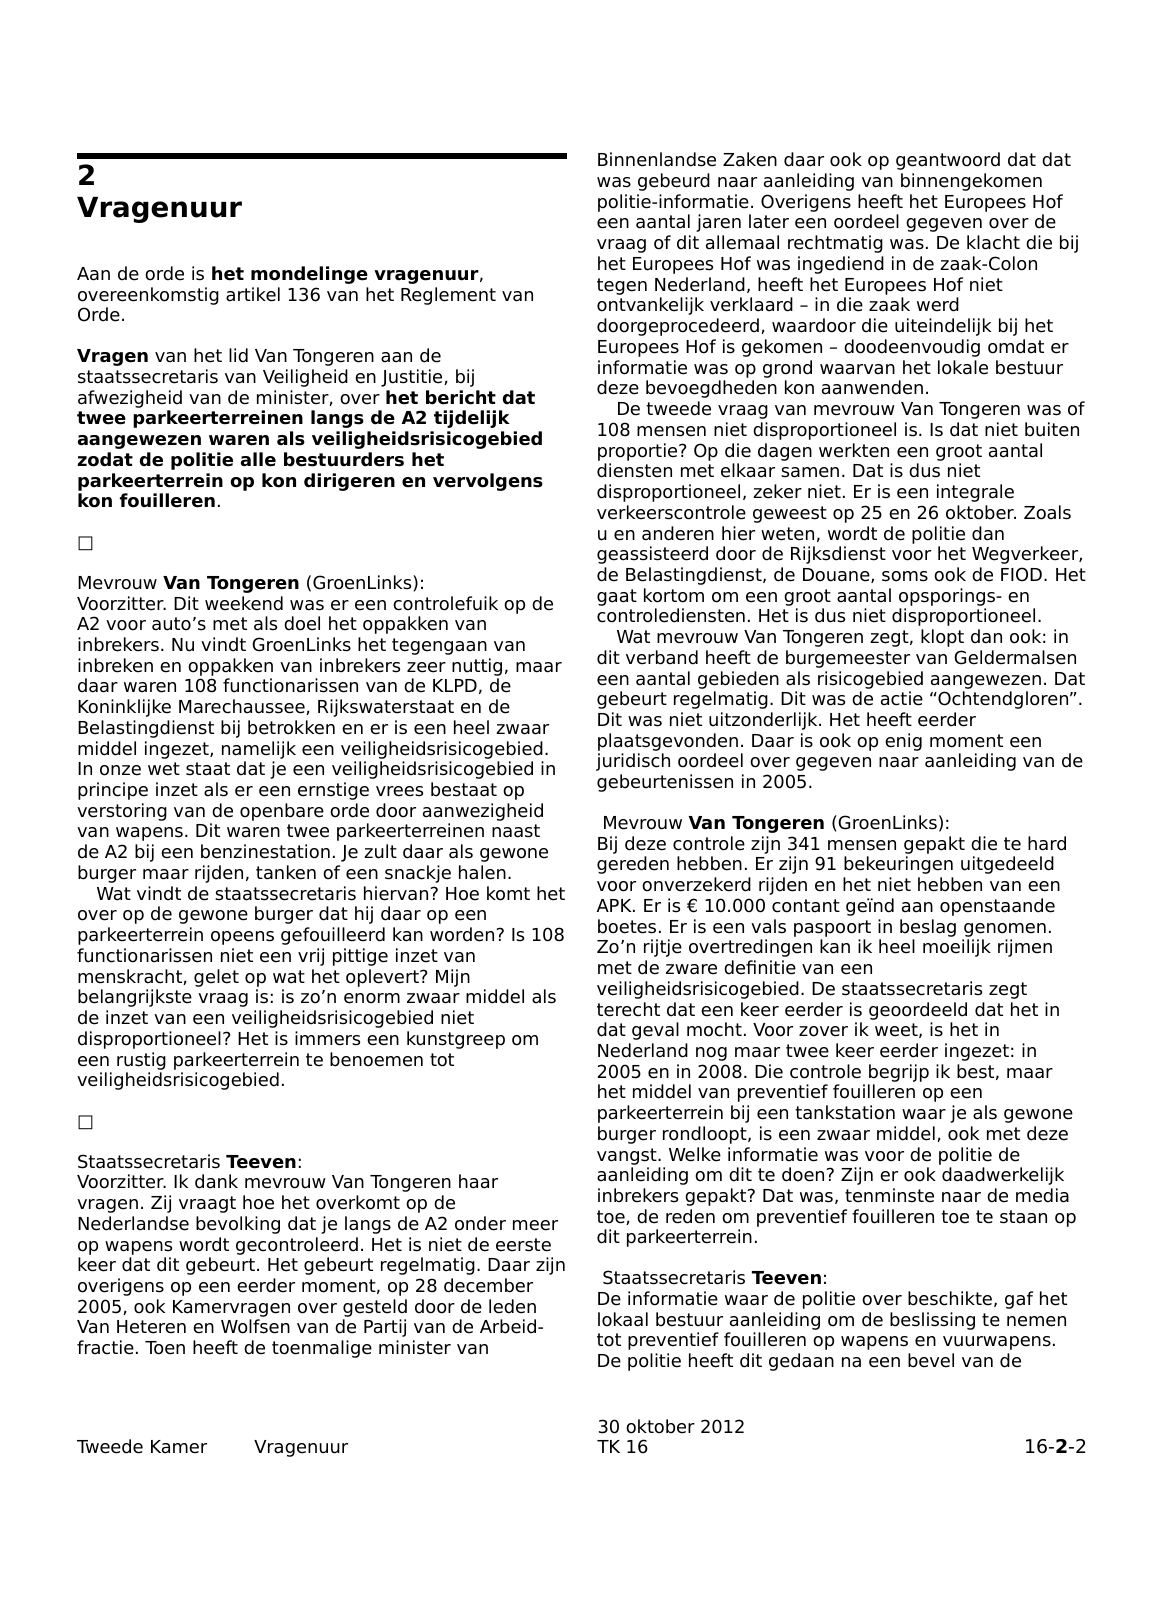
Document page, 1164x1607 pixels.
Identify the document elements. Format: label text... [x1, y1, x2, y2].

text Voorzitter. Ik dank mevrouw Van Tongeren haar vragen. Zij vraagt hoe het overkomt op de Nederlandse bevolking dat je langs de A2 onder meer op wapens wordt gecontroleerd. Het is niet de eerste keer dat dit gebeurt. Het gebeurt regelmatig. Daar zijn overigens op een eerder moment, op 28 december 2005, ook Kamervragen over gesteld door de leden Van Heteren en Wolfsen van de Partij van de Arbeid-fractie. Toen heeft de toenmalige minister van [77, 1172, 567, 1359]
text Aan de orde is het mondelinge vragenuur, overeenkomstig artikel 136 van het Reglement van Orde. [77, 264, 567, 326]
text Wat mevrouw Van Tongeren zegt, klopt dan ook: in dit verband heeft de burgemeester van Geldermalsen een aantal gebieden als risicogebied aangewezen. Dat gebeurt regelmatig. Dit was de actie “Ochtendgloren”. Dit was niet uitzonderlijk. Het heeft eerder plaatsgevonden. Daar is ook op enig moment een juridisch oordeel over gegeven naar aanleiding van de gebeurtenissen in 2005. [596, 627, 1087, 793]
text □ [77, 1111, 567, 1132]
text Wat vindt de staatssecretaris hiervan? Hoe komt het over op de gewone burger dat hij daar op een parkeerterrein opeens gefouilleerd kan worden? Is 108 functionarissen niet een vrij pittige inzet van menskracht, gelet op wat het oplevert? Mijn belangrijkste vraag is: is zo’n enorm zwaar middel als de inzet van een veiligheidsrisicogebied niet disproportioneel? Het is immers een kunstgreep om een rustig parkeerterrein te benoemen tot veiligheidsrisicogebied. [77, 883, 567, 1091]
text Mevrouw Van Tongeren (GroenLinks): [596, 813, 1087, 833]
text Voorzitter. Dit weekend was er een controlefuik op de A2 voor auto’s met als doel het oppakken van inbrekers. Nu vindt GroenLinks het tegengaan van inbreken en oppakken van inbrekers zeer nuttig, maar daar waren 108 functionarissen van de KLPD, de Koninklijke Marechaussee, Rijkswaterstaat en de Belastingdienst bij betrokken en er is een heel zwaar middel ingezet, namelijk een veiligheidsrisicogebied. In onze wet staat dat je een veiligheidsrisicogebied in principe inzet als er een ernstige vrees bestaat op verstoring van de openbare orde door aanwezigheid van wapens. Dit waren twee parkeerterreinen naast de A2 bij een benzinestation. Je zult daar als gewone burger maar rijden, tanken of een snackje halen. [77, 593, 567, 883]
text De tweede vraag van mevrouw Van Tongeren was of 108 mensen niet disproportioneel is. Is dat niet buiten proportie? Op die dagen werkten een groot aantal diensten met elkaar samen. Dat is dus niet disproportioneel, zeker niet. Er is een integrale verkeerscontrole geweest op 25 en 26 oktober. Zoals u en anderen hier weten, wordt de politie dan geassisteerd door de Rijksdienst voor het Wegverkeer, de Belastingdienst, de Douane, soms ook de FIOD. Het gaat kortom om een groot aantal opsporings- en controlediensten. Het is dus niet disproportioneel. [596, 399, 1087, 627]
text Binnenlandse Zaken daar ook op geantwoord dat dat was gebeurd naar aanleiding van binnengekomen politie-informatie. Overigens heeft het Europees Hof een aantal jaren later een oordeel gegeven over de vraag of dit allemaal rechtmatig was. De klacht die bij het Europees Hof was ingediend in de zaak-Colon tegen Nederland, heeft het Europees Hof niet ontvankelijk verklaard – in die zaak werd doorgeprocedeerd, waardoor die uiteindelijk bij het Europees Hof is gekomen – doodeenvoudig omdat er informatie was op grond waarvan het lokale bestuur deze bevoegdheden kon aanwenden. [596, 150, 1087, 399]
text Staatssecretaris Teeven: [596, 1268, 1087, 1289]
text Mevrouw Van Tongeren (GroenLinks): [77, 573, 567, 593]
text De informatie waar de politie over beschikte, gaf het lokaal bestuur aanleiding om de beslissing te nemen tot preventief fouilleren op wapens en vuurwapens. De politie heeft dit gedaan na een bevel van de [596, 1289, 1087, 1372]
text Bij deze controle zijn 341 mensen gepakt die te hard gereden hebben. Er zijn 91 bekeuringen uitgedeeld voor onverzekerd rijden en het niet hebben van een APK. Er is € 10.000 contant geïnd aan openstaande boetes. Er is een vals paspoort in beslag genomen. Zo’n rijtje overtredingen kan ik heel moeilijk rijmen met de zware definitie van een veiligheidsrisicogebied. De staatssecretaris zegt terecht dat een keer eerder is geoordeeld dat het in dat geval mocht. Voor zover ik weet, is het in Nederland nog maar twee keer eerder ingezet: in 2005 en in 2008. Die controle begrijp ik best, maar het middel van preventief fouilleren op een parkeerterrein bij een tankstation waar je als gewone burger rondloopt, is een zwaar middel, ook met deze vangst. Welke informatie was voor de politie de aanleiding om dit te doen? Zijn er ook daadwerkelijk inbrekers gepakt? Dat was, tenminste naar de media toe, de reden om preventief fouilleren toe te staan op dit parkeerterrein. [596, 833, 1087, 1248]
text Vragen van het lid Van Tongeren aan de staatssecretaris van Veiligheid en Justitie, bij afwezigheid van de minister, over het bericht dat twee parkeerterreinen langs de A2 tijdelijk aangewezen waren als veiligheidsrisicogebied zodat de politie alle bestuurders het parkeerterrein op kon dirigeren en vervolgens kon fouilleren. [77, 346, 567, 512]
text Staatssecretaris Teeven: [77, 1152, 567, 1172]
title 2 Vragenuur [77, 159, 567, 224]
text □ [77, 532, 567, 553]
